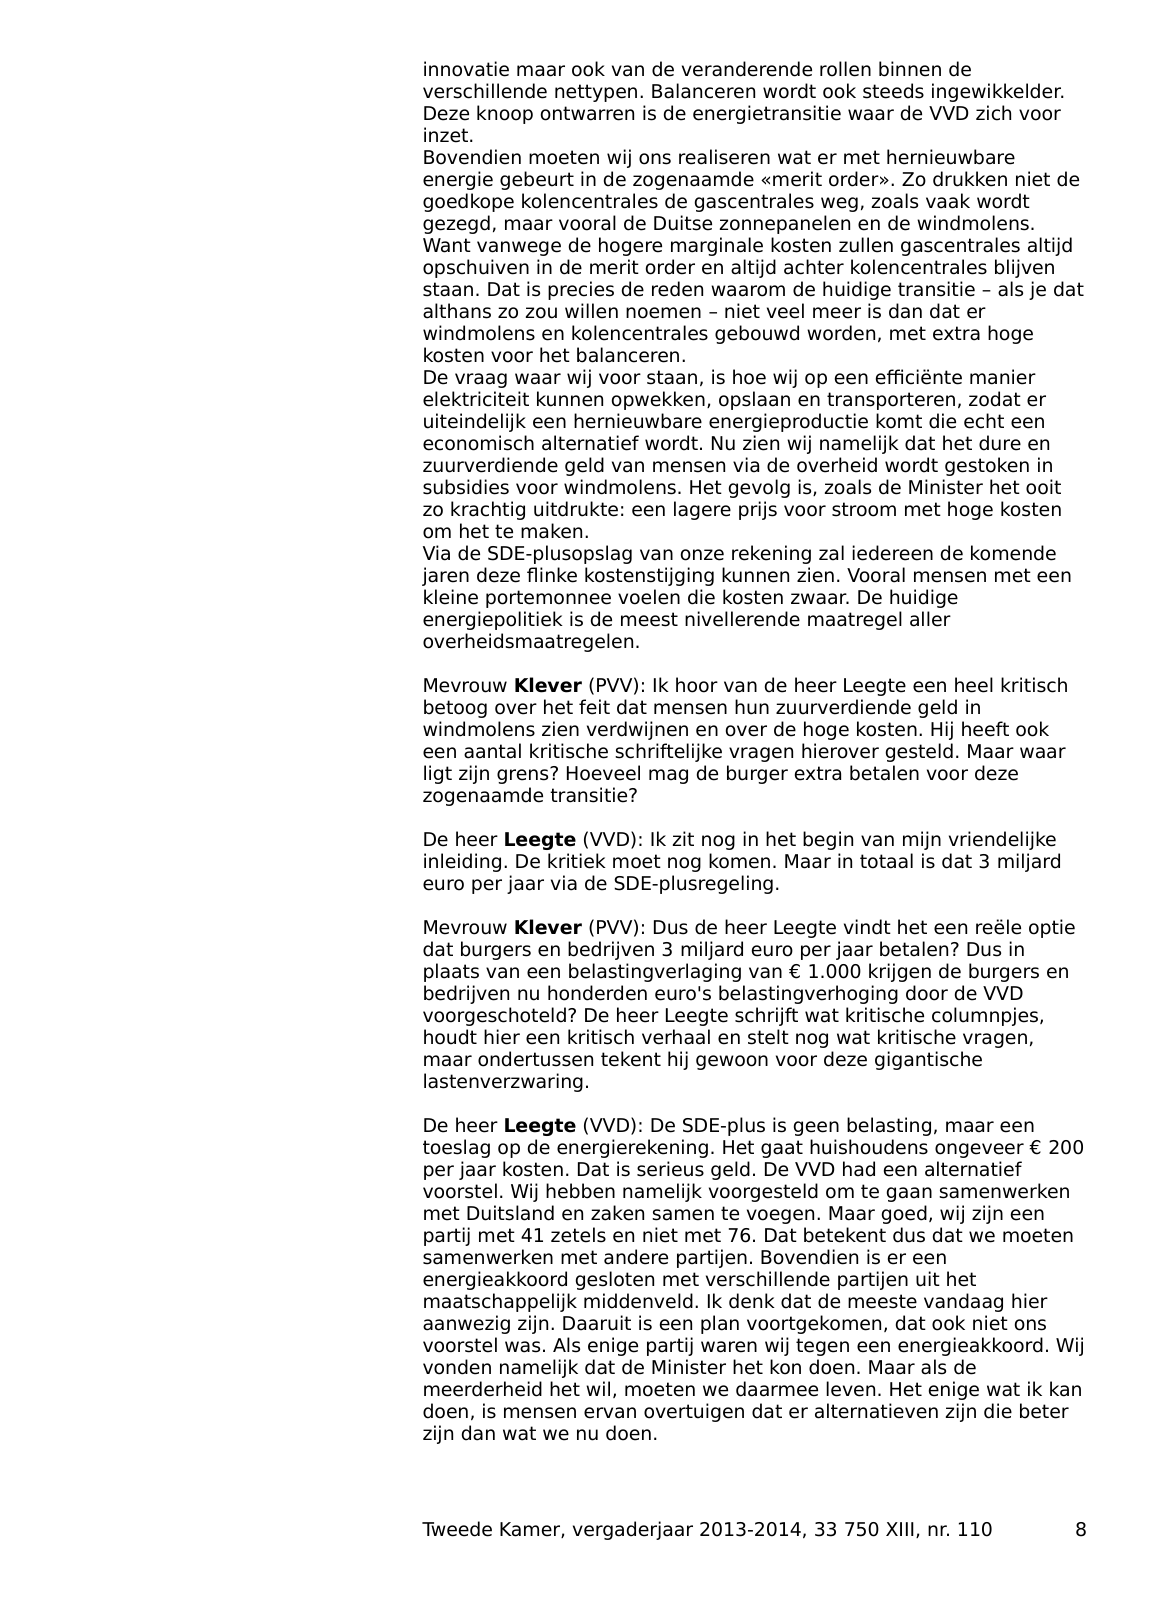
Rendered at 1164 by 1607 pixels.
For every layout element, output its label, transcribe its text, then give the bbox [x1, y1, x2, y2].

text De heer Leegte (VVD): De SDE-plus is geen belasting, maar een toeslag op de energierekening. Het gaat huishoudens ongeveer € 200 per jaar kosten. Dat is serieus geld. De VVD had een alternatief voorstel. Wij hebben namelijk voorgesteld om te gaan samenwerken met Duitsland en zaken samen te voegen. Maar goed, wij zijn een partij met 41 zetels en niet met 76. Dat betekent dus dat we moeten samenwerken met andere partijen. Bovendien is er een energieakkoord gesloten met verschillende partijen uit het maatschappelijk middenveld. Ik denk dat de meeste vandaag hier aanwezig zijn. Daaruit is een plan voortgekomen, dat ook niet ons voorstel was. Als enige partij waren wij tegen een energieakkoord. Wij vonden namelijk dat de Minister het kon doen. Maar als de meerderheid het wil, moeten we daarmee leven. Het enige wat ik kan doen, is mensen ervan overtuigen dat er alternatieven zijn die beter zijn dan wat we nu doen. [422, 1115, 1087, 1444]
text Mevrouw Klever (PVV): Ik hoor van de heer Leegte een heel kritisch betoog over het feit dat mensen hun zuurverdiende geld in windmolens zien verdwijnen en over de hoge kosten. Hij heeft ook een aantal kritische schriftelijke vragen hierover gesteld. Maar waar ligt zijn grens? Hoeveel mag de burger extra betalen voor deze zogenaamde transitie? [422, 675, 1087, 807]
text De heer Leegte (VVD): Ik zit nog in het begin van mijn vriendelijke inleiding. De kritiek moet nog komen. Maar in totaal is dat 3 miljard euro per jaar via de SDE-plusregeling. [422, 829, 1087, 895]
text De vraag waar wij voor staan, is hoe wij op een efficiënte manier elektriciteit kunnen opwekken, opslaan en transporteren, zodat er uiteindelijk een hernieuwbare energieproductie komt die echt een economisch alternatief wordt. Nu zien wij namelijk dat het dure en zuurverdiende geld van mensen via de overheid wordt gestoken in subsidies voor windmolens. Het gevolg is, zoals de Minister het ooit zo krachtig uitdrukte: een lagere prijs voor stroom met hoge kosten om het te maken. [422, 367, 1087, 543]
text Mevrouw Klever (PVV): Dus de heer Leegte vindt het een reële optie dat burgers en bedrijven 3 miljard euro per jaar betalen? Dus in plaats van een belastingverlaging van € 1.000 krijgen de burgers en bedrijven nu honderden euro's belastingverhoging door de VVD voorgeschoteld? De heer Leegte schrijft wat kritische columnpjes, houdt hier een kritisch verhaal en stelt nog wat kritische vragen, maar ondertussen tekent hij gewoon voor deze gigantische lastenverzwaring. [422, 917, 1087, 1093]
text Via de SDE-plusopslag van onze rekening zal iedereen de komende jaren deze flinke kostenstijging kunnen zien. Vooral mensen met een kleine portemonnee voelen die kosten zwaar. De huidige energiepolitiek is de meest nivellerende maatregel aller overheidsmaatregelen. [422, 543, 1087, 652]
text Bovendien moeten wij ons realiseren wat er met hernieuwbare energie gebeurt in de zogenaamde «merit order». Zo drukken niet de goedkope kolencentrales de gascentrales weg, zoals vaak wordt gezegd, maar vooral de Duitse zonnepanelen en de windmolens. Want vanwege de hogere marginale kosten zullen gascentrales altijd opschuiven in de merit order en altijd achter kolencentrales blijven staan. Dat is precies de reden waarom de huidige transitie – als je dat althans zo zou willen noemen – niet veel meer is dan dat er windmolens en kolencentrales gebouwd worden, met extra hoge kosten voor het balanceren. [422, 147, 1087, 367]
text innovatie maar ook van de veranderende rollen binnen de verschillende nettypen. Balanceren wordt ook steeds ingewikkelder. Deze knoop ontwarren is de energietransitie waar de VVD zich voor inzet. [422, 59, 1087, 147]
